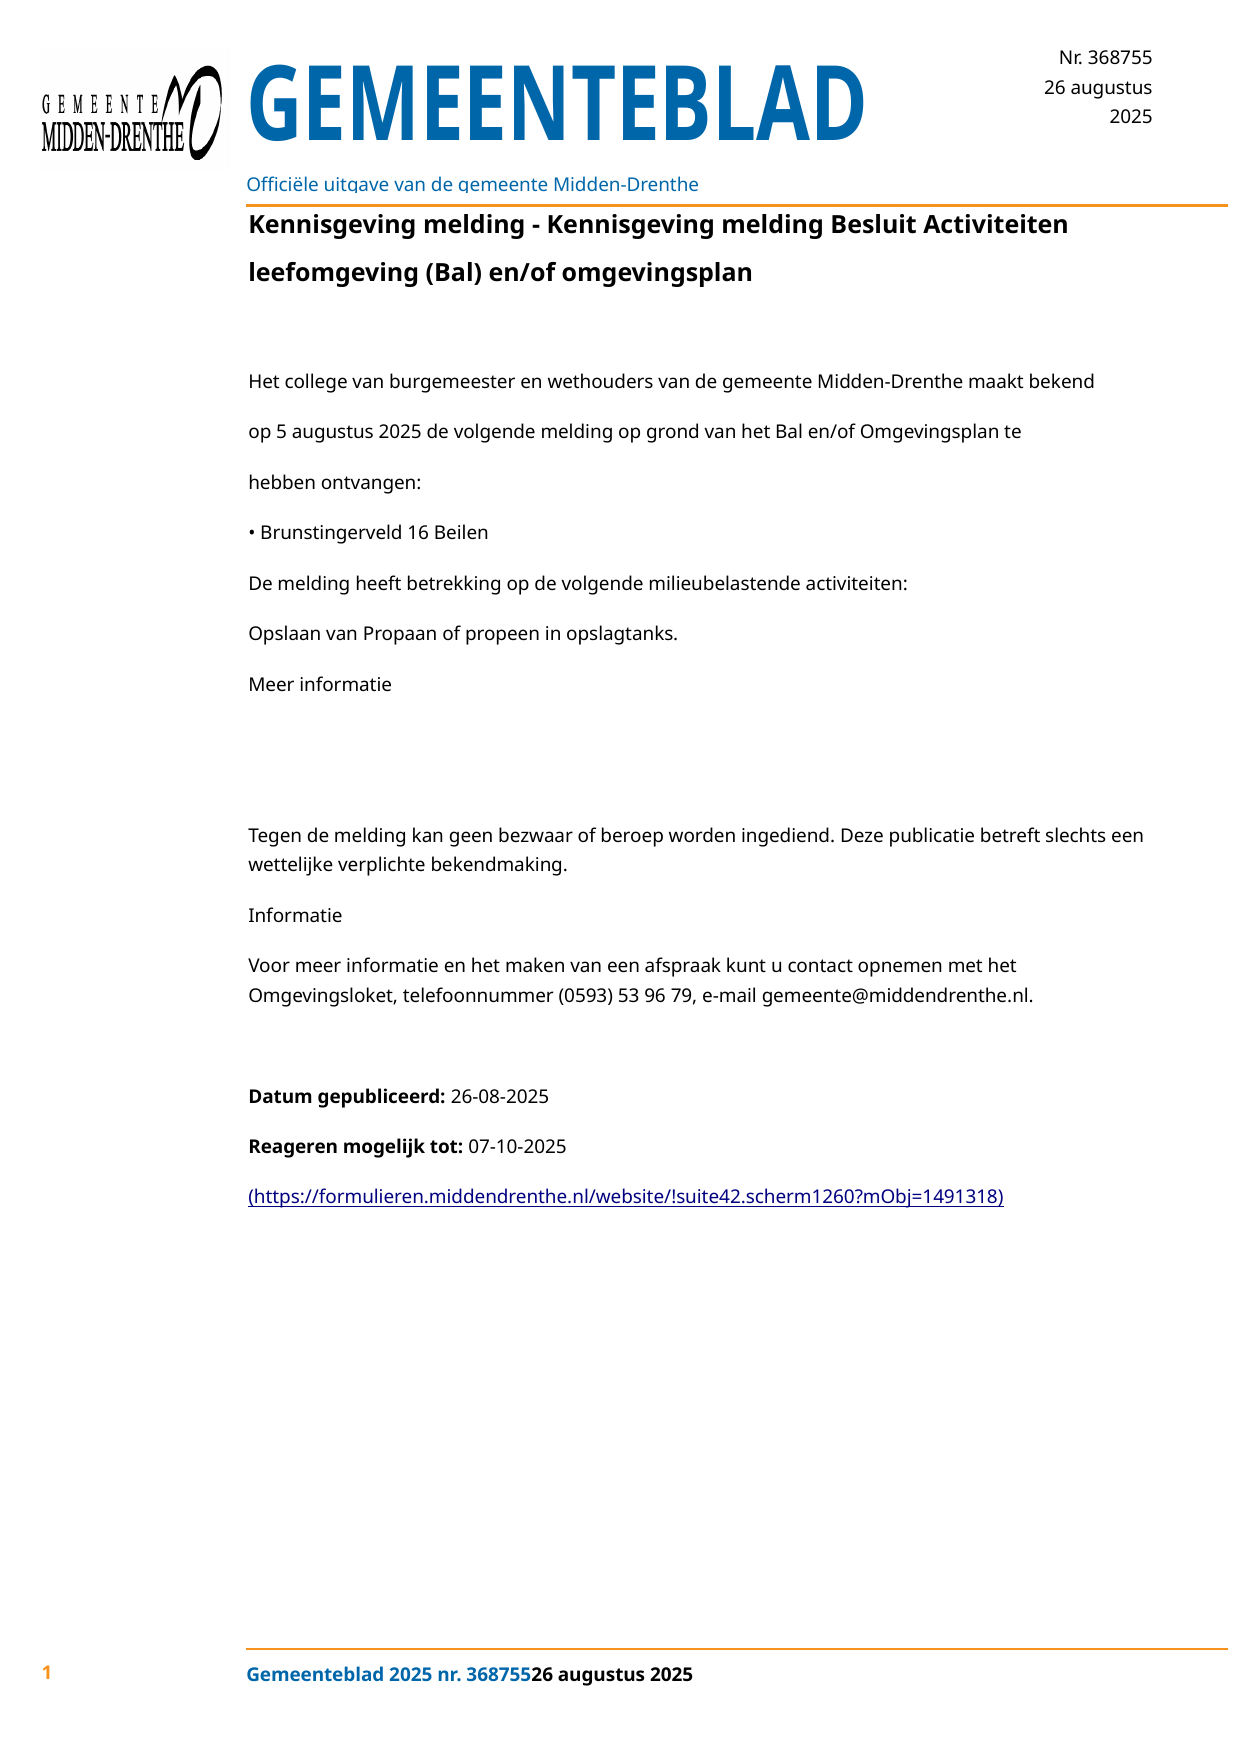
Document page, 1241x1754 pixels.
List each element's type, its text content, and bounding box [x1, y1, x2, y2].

text Datum gepubliceerd: 26-08-2025 [248, 1083, 1152, 1109]
text Informatie [248, 902, 1152, 928]
text Tegen de melding kan geen bezwaar of beroep worden ingediend. Deze publicatie betreft slechts een wettelijke verplichte bekendmaking. [248, 822, 1152, 877]
text • Brunstingerveld 16 Beilen [248, 519, 1152, 545]
text Voor meer informatie en het maken van een afspraak kunt u contact opnemen met het Omgevingsloket, telefoonnummer (0593) 53 96 79, e-mail gemeente@middendrenthe.nl. [248, 952, 1152, 1008]
text Het college van burgemeester en wethouders van de gemeente Midden-Drenthe maakt bekend [248, 368, 1152, 394]
text Kennisgeving melding - Kennisgeving melding Besluit Activiteiten leefomgeving (Bal) en/of omgevingsplan [248, 207, 1152, 288]
text op 5 augustus 2025 de volgende melding op grond van het Bal en/of Omgevingsplan te [248, 419, 1152, 444]
text hebben ontvangen: [248, 469, 1152, 495]
text Meer informatie [248, 671, 1152, 697]
text Reageren mogelijk tot: 07-10-2025 [248, 1133, 1152, 1159]
text De melding heeft betrekking op de volgende milieubelastende activiteiten: [248, 570, 1152, 596]
text (https://formulieren.middendrenthe.nl/website/!suite42.scherm1260?mObj=1491318) [248, 1184, 1152, 1209]
text Opslaan van Propaan of propeen in opslagtanks. [248, 620, 1152, 646]
picture [41, 47, 231, 172]
